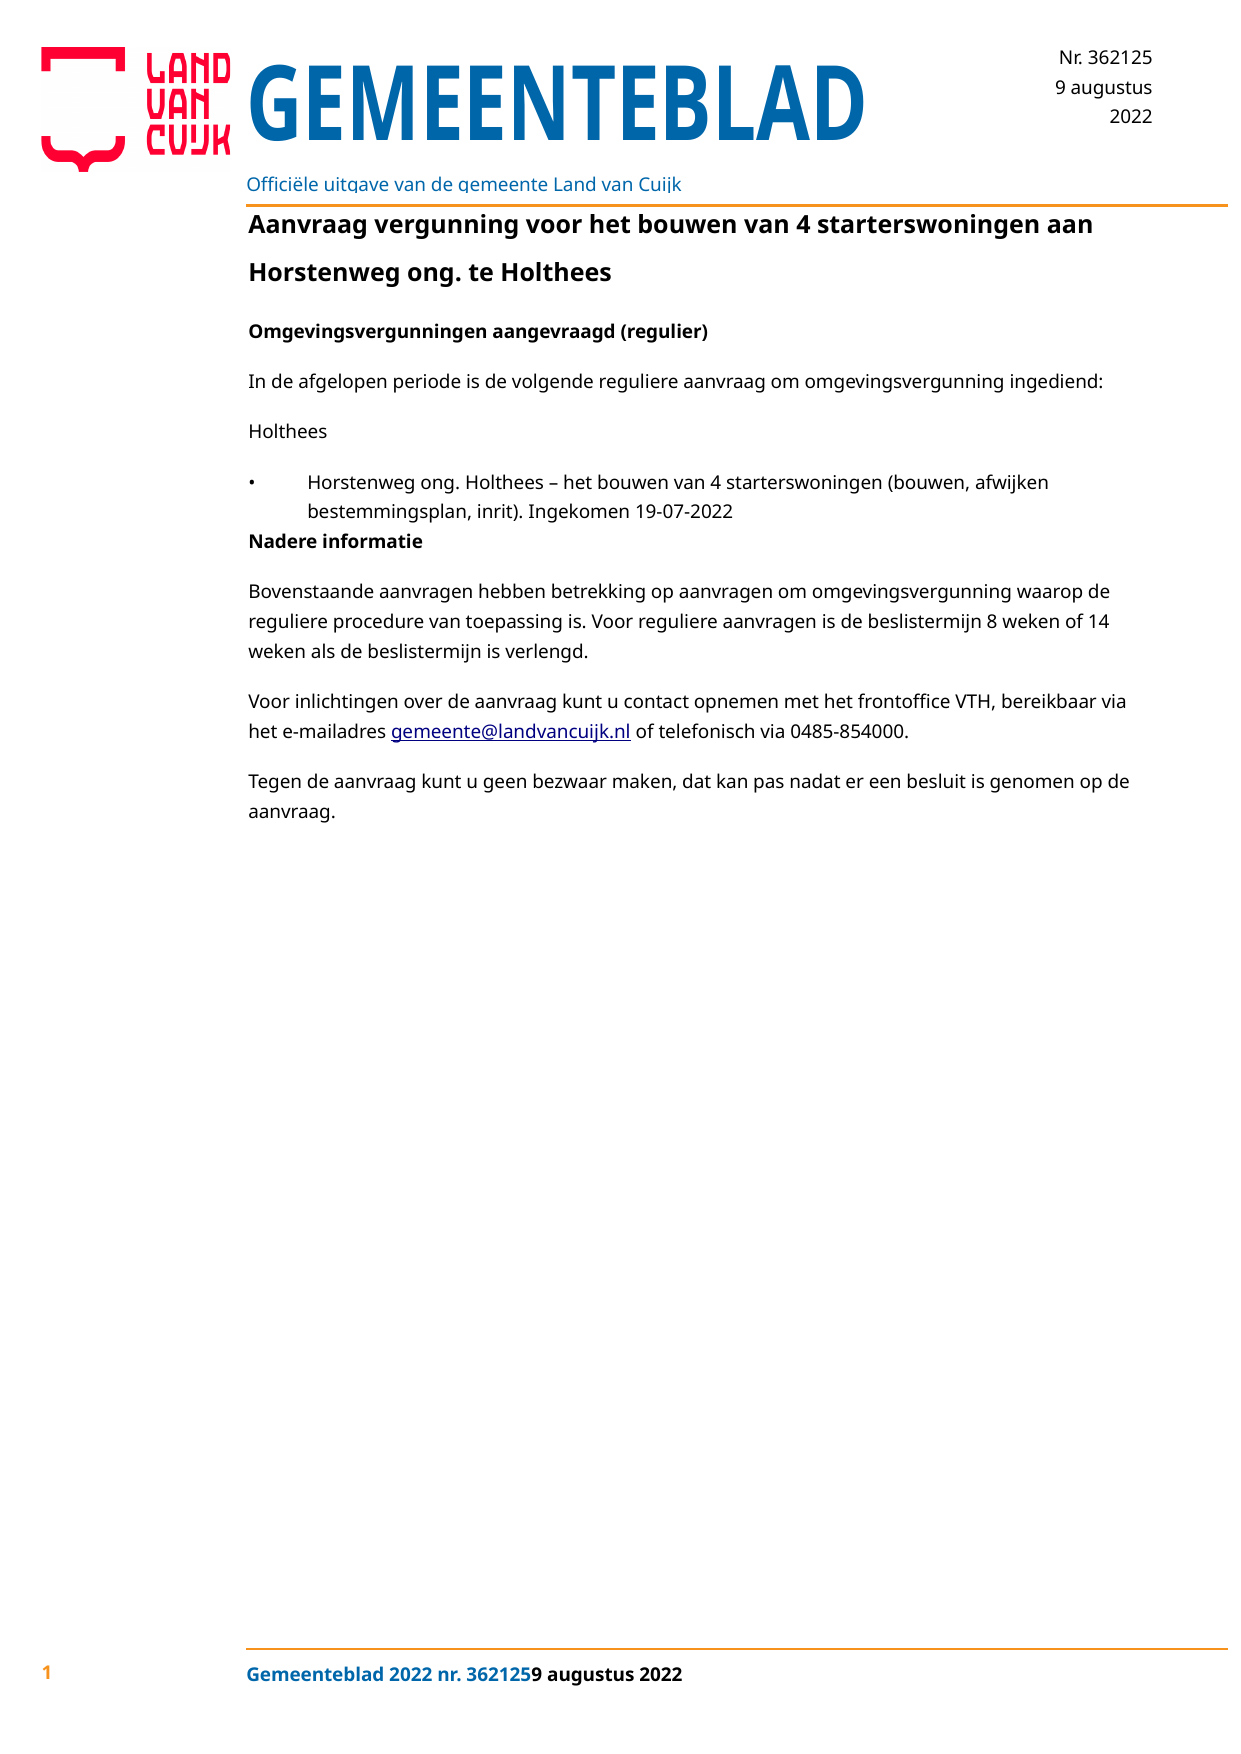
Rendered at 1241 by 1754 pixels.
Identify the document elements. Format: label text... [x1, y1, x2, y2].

picture [41, 47, 231, 172]
text Nadere informatie [248, 528, 1152, 554]
text Aanvraag vergunning voor het bouwen van 4 starterswoningen aan Horstenweg ong. te Holthees [248, 207, 1152, 288]
list Horstenweg ong. Holthees – het bouwen van 4 starterswoningen (bouwen, afwijken bestemmingsplan, inrit). Ingekomen 19-07-2022 [248, 469, 1152, 524]
text Tegen de aanvraag kunt u geen bezwaar maken, dat kan pas nadat er een besluit is genomen op de aanvraag. [248, 768, 1152, 824]
text In de afgelopen periode is de volgende reguliere aanvraag om omgevingsvergunning ingediend: [248, 368, 1152, 394]
text Omgevingsvergunningen aangevraagd (regulier) [248, 318, 1152, 344]
text Voor inlichtingen over de aanvraag kunt u contact opnemen met het frontoffice VTH, bereikbaar via het e-mailadres gemeente@landvancuijk.nl of telefonisch via 0485-854000. [248, 688, 1152, 744]
text Bovenstaande aanvragen hebben betrekking op aanvragen om omgevingsvergunning waarop de reguliere procedure van toepassing is. Voor reguliere aanvragen is de beslistermijn 8 weken of 14 weken als de beslistermijn is verlengd. [248, 579, 1152, 664]
text Holthees [248, 419, 1152, 444]
